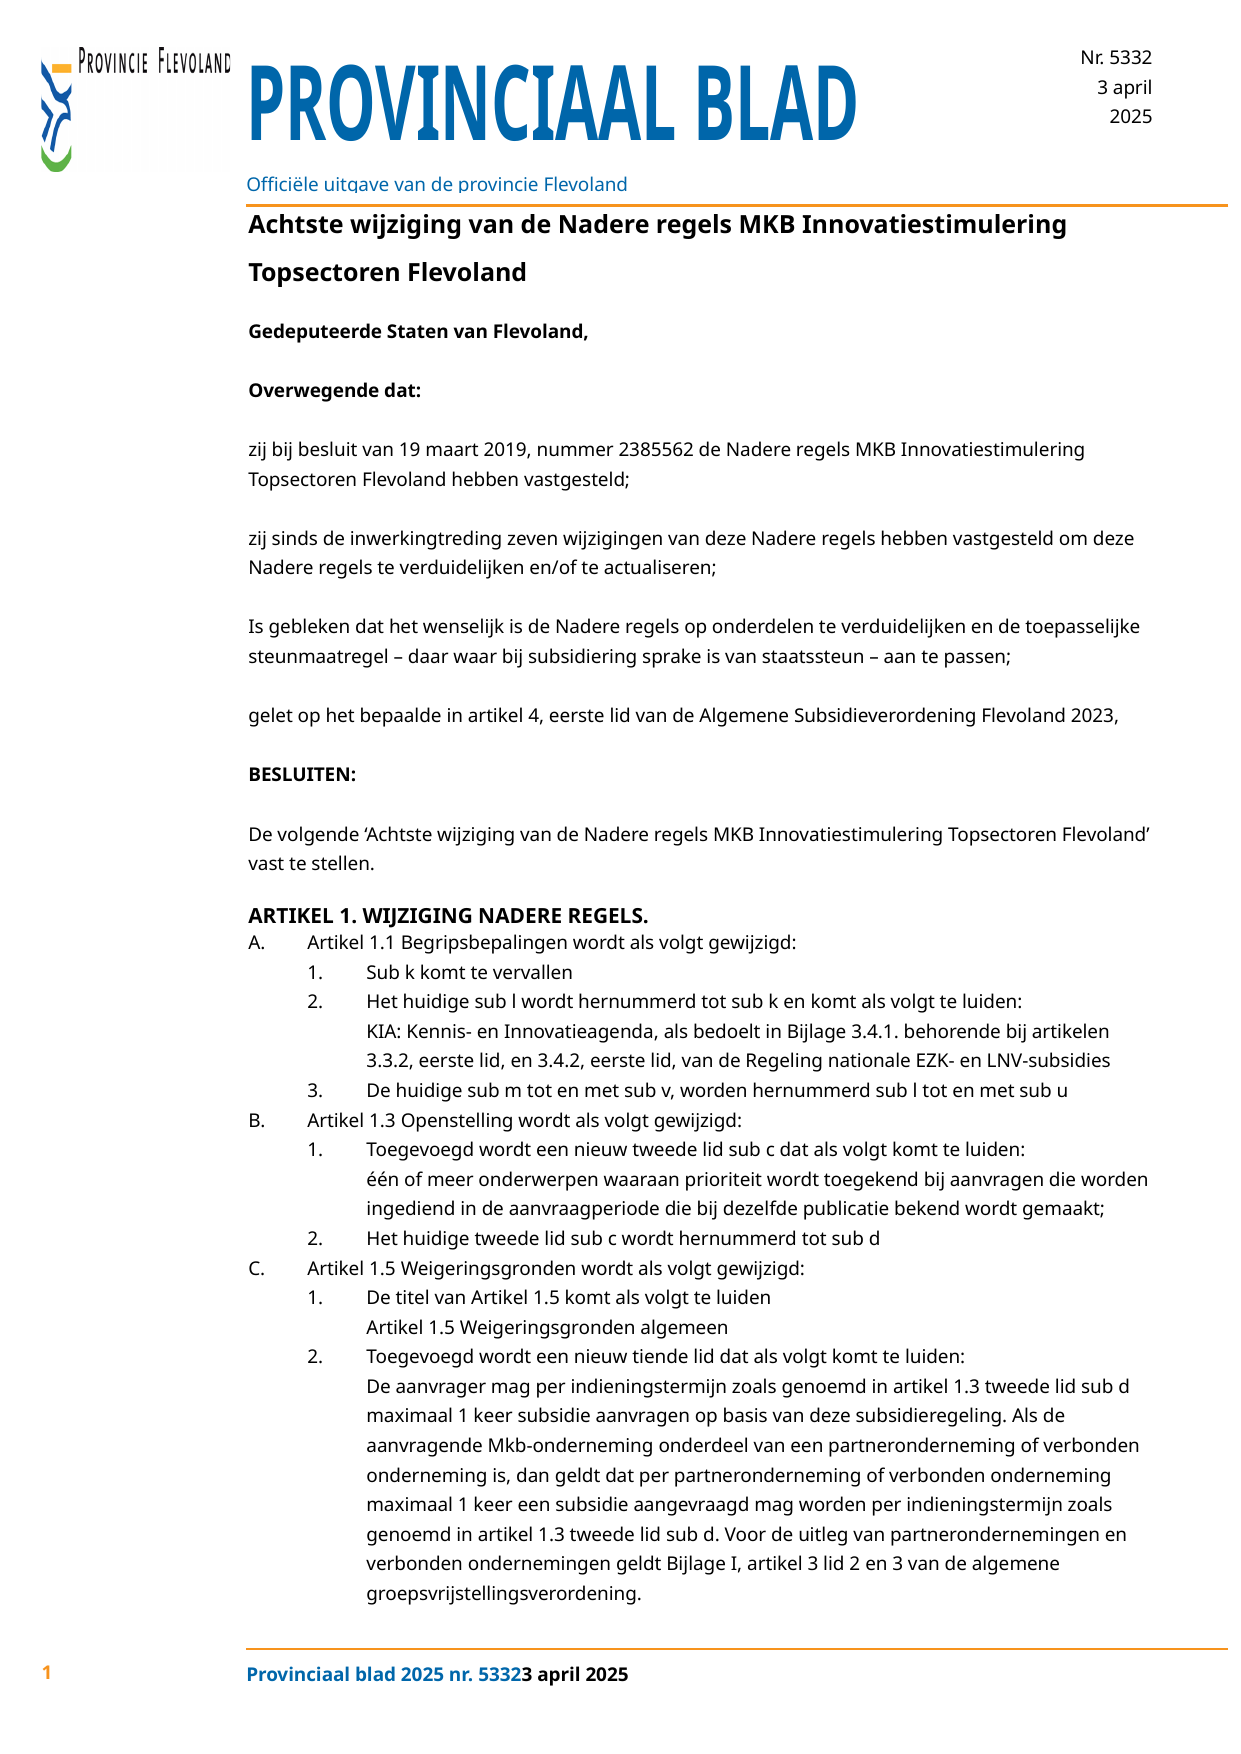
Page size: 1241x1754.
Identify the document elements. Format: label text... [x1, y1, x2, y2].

list Het huidige sub l wordt hernummerd tot sub k en komt als volgt te luiden: [307, 988, 1152, 1014]
list De aanvrager mag per indieningstermijn zoals genoemd in artikel 1.3 tweede lid sub d maximaal 1 keer subsidie aanvragen op basis van deze subsidieregeling. Als de aanvragende Mkb-onderneming onderdeel van een partneronderneming of verbonden onderneming is, dan geldt dat per partneronderneming of verbonden onderneming maximaal 1 keer een subsidie aangevraagd mag worden per indieningstermijn zoals genoemd in artikel 1.3 tweede lid sub d. Voor de uitleg van partnerondernemingen en verbonden ondernemingen geldt Bijlage I, artikel 3 lid 2 en 3 van de algemene groepsvrijstellingsverordening. [307, 1373, 1152, 1606]
text Overwegende dat: [248, 377, 1152, 403]
picture [41, 47, 231, 172]
text BESLUITEN: [248, 762, 1152, 787]
text zij bij besluit van 19 maart 2019, nummer 2385562 de Nadere regels MKB Innovatiestimulering Topsectoren Flevoland hebben vastgesteld; [248, 436, 1152, 492]
text gelet op het bepaalde in artikel 4, eerste lid van de Algemene Subsidieverordening Flevoland 2023, [248, 702, 1152, 728]
list Artikel 1.1 Begripsbepalingen wordt als volgt gewijzigd: [248, 929, 1152, 955]
text Achtste wijziging van de Nadere regels MKB Innovatiestimulering Topsectoren Flevoland [248, 207, 1152, 288]
text Is gebleken dat het wenselijk is de Nadere regels op onderdelen te verduidelijken en de toepasselijke steunmaatregel – daar waar bij subsidiering sprake is van staatssteun – aan te passen; [248, 614, 1152, 669]
list De titel van Artikel 1.5 komt als volgt te luiden [307, 1284, 1152, 1310]
text De volgende ‘Achtste wijziging van de Nadere regels MKB Innovatiestimulering Topsectoren Flevoland’ vast te stellen. [248, 821, 1152, 876]
list Toegevoegd wordt een nieuw tweede lid sub c dat als volgt komt te luiden: [307, 1136, 1152, 1162]
list één of meer onderwerpen waaraan prioriteit wordt toegekend bij aanvragen die worden ingediend in de aanvraagperiode die bij dezelfde publicatie bekend wordt gemaakt; [307, 1166, 1152, 1221]
list Het huidige tweede lid sub c wordt hernummerd tot sub d [307, 1225, 1152, 1251]
list Artikel 1.5 Weigeringsgronden algemeen [307, 1314, 1152, 1339]
text Gedeputeerde Staten van Flevoland, [248, 318, 1152, 344]
list Artikel 1.5 Weigeringsgronden wordt als volgt gewijzigd: [248, 1255, 1152, 1280]
list KIA: Kennis- en Innovatieagenda, als bedoelt in Bijlage 3.4.1. behorende bij artikelen 3.3.2, eerste lid, en 3.4.2, eerste lid, van de Regeling nationale EZK- en LNV-subsidies [307, 1018, 1152, 1073]
list Toegevoegd wordt een nieuw tiende lid dat als volgt komt te luiden: [307, 1343, 1152, 1369]
text ARTIKEL 1. WIJZIGING NADERE REGELS. [248, 901, 1152, 929]
list Artikel 1.3 Openstelling wordt als volgt gewijzigd: [248, 1107, 1152, 1132]
text zij sinds de inwerkingtreding zeven wijzigingen van deze Nadere regels hebben vastgesteld om deze Nadere regels te verduidelijken en/of te actualiseren; [248, 525, 1152, 580]
list Sub k komt te vervallen [307, 959, 1152, 984]
list De huidige sub m tot en met sub v, worden hernummerd sub l tot en met sub u [307, 1077, 1152, 1103]
